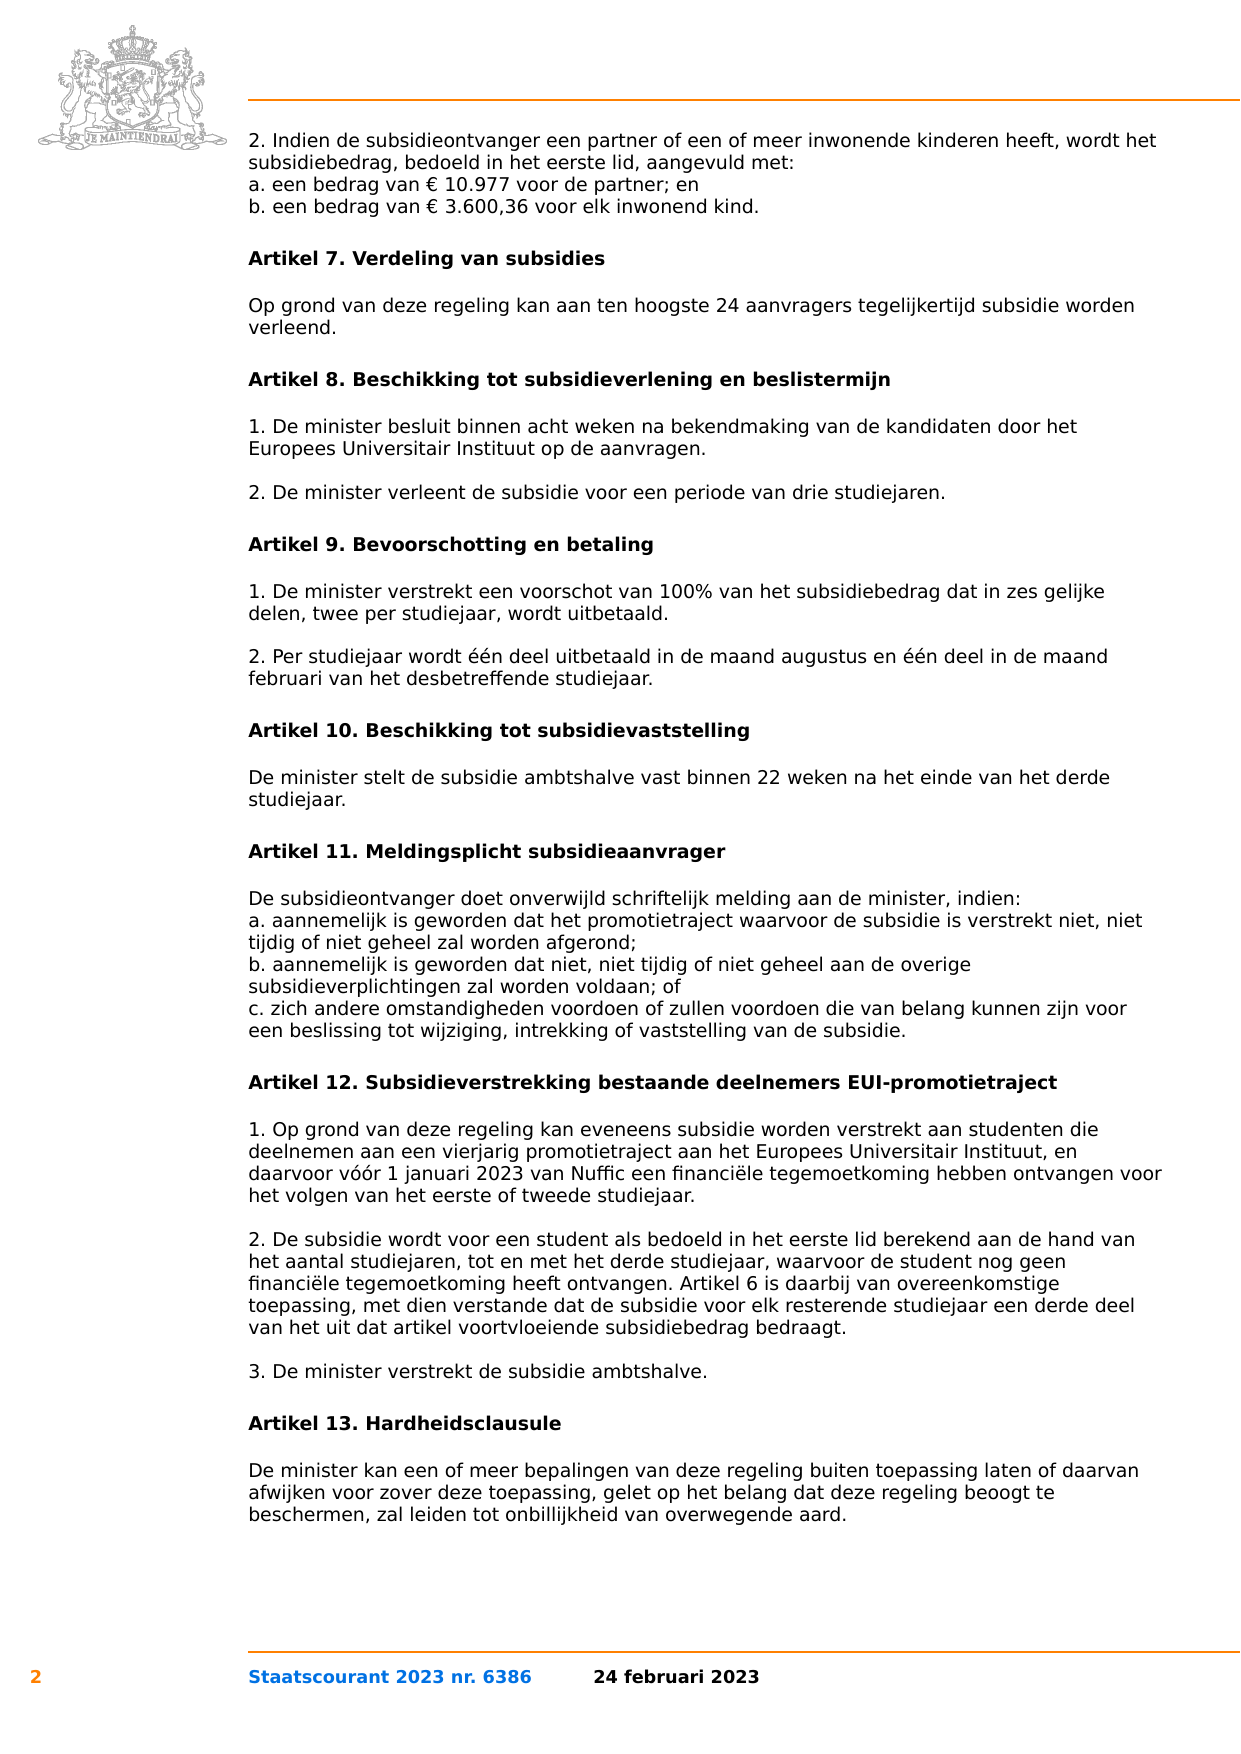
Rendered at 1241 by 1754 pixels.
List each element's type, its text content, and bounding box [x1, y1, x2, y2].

text 1. Op grond van deze regeling kan eveneens subsidie worden verstrekt aan studenten die deelnemen aan een vierjarig promotietraject aan het Europees Universitair Instituut, en daarvoor vóór 1 januari 2023 van Nuffic een financiële tegemoetkoming hebben ontvangen voor het volgen van het eerste of tweede studiejaar. [248, 1119, 1163, 1207]
text c. zich andere omstandigheden voordoen of zullen voordoen die van belang kunnen zijn voor een beslissing tot wijziging, intrekking of vaststelling van de subsidie. [248, 998, 1163, 1042]
subtitle Artikel 7. Verdeling van subsidies [248, 248, 1163, 270]
text Op grond van deze regeling kan aan ten hoogste 24 aanvragers tegelijkertijd subsidie worden verleend. [248, 295, 1163, 339]
subtitle Artikel 9. Bevoorschotting en betaling [248, 533, 1163, 556]
text De subsidieontvanger doet onverwijld schriftelijk melding aan de minister, indien: [248, 888, 1163, 910]
text 2. De minister verleent de subsidie voor een periode van drie studiejaren. [248, 482, 1163, 503]
subtitle Artikel 13. Hardheidsclausule [248, 1413, 1163, 1434]
text b. een bedrag van € 3.600,36 voor elk inwonend kind. [248, 196, 1163, 218]
subtitle Artikel 10. Beschikking tot subsidievaststelling [248, 720, 1163, 742]
text De minister stelt de subsidie ambtshalve vast binnen 22 weken na het einde van het derde studiejaar. [248, 767, 1163, 811]
text b. aannemelijk is geworden dat niet, niet tijdig of niet geheel aan de overige subsidieverplichtingen zal worden voldaan; of [248, 954, 1163, 998]
subtitle Artikel 11. Meldingsplicht subsidieaanvrager [248, 841, 1163, 863]
text De minister kan een of meer bepalingen van deze regeling buiten toepassing laten of daarvan afwijken voor zover deze toepassing, gelet op het belang dat deze regeling beoogt te beschermen, zal leiden tot onbillijkheid van overwegende aard. [248, 1459, 1163, 1526]
picture [38, 25, 227, 150]
text 2. De subsidie wordt voor een student als bedoeld in het eerste lid berekend aan de hand van het aantal studiejaren, tot en met het derde studiejaar, waarvoor de student nog geen financiële tegemoetkoming heeft ontvangen. Artikel 6 is daarbij van overeenkomstige toepassing, met dien verstande dat de subsidie voor elk resterende studiejaar een derde deel van het uit dat artikel voortvloeiende subsidiebedrag bedraagt. [248, 1229, 1163, 1339]
subtitle Artikel 8. Beschikking tot subsidieverlening en beslistermijn [248, 369, 1163, 391]
text 1. De minister verstrekt een voorschot van 100% van het subsidiebedrag dat in zes gelijke delen, twee per studiejaar, wordt uitbetaald. [248, 581, 1163, 624]
text 3. De minister verstrekt de subsidie ambtshalve. [248, 1361, 1163, 1383]
text a. een bedrag van € 10.977 voor de partner; en [248, 174, 1163, 196]
subtitle Artikel 12. Subsidieverstrekking bestaande deelnemers EUI-promotietraject [248, 1072, 1163, 1094]
text a. aannemelijk is geworden dat het promotietraject waarvoor de subsidie is verstrekt niet, niet tijdig of niet geheel zal worden afgerond; [248, 910, 1163, 954]
text 2. Indien de subsidieontvanger een partner of een of meer inwonende kinderen heeft, wordt het subsidiebedrag, bedoeld in het eerste lid, aangevuld met: [248, 130, 1163, 174]
text 1. De minister besluit binnen acht weken na bekendmaking van de kandidaten door het Europees Universitair Instituut op de aanvragen. [248, 416, 1163, 460]
text 2. Per studiejaar wordt één deel uitbetaald in de maand augustus en één deel in de maand februari van het desbetreffende studiejaar. [248, 646, 1163, 690]
